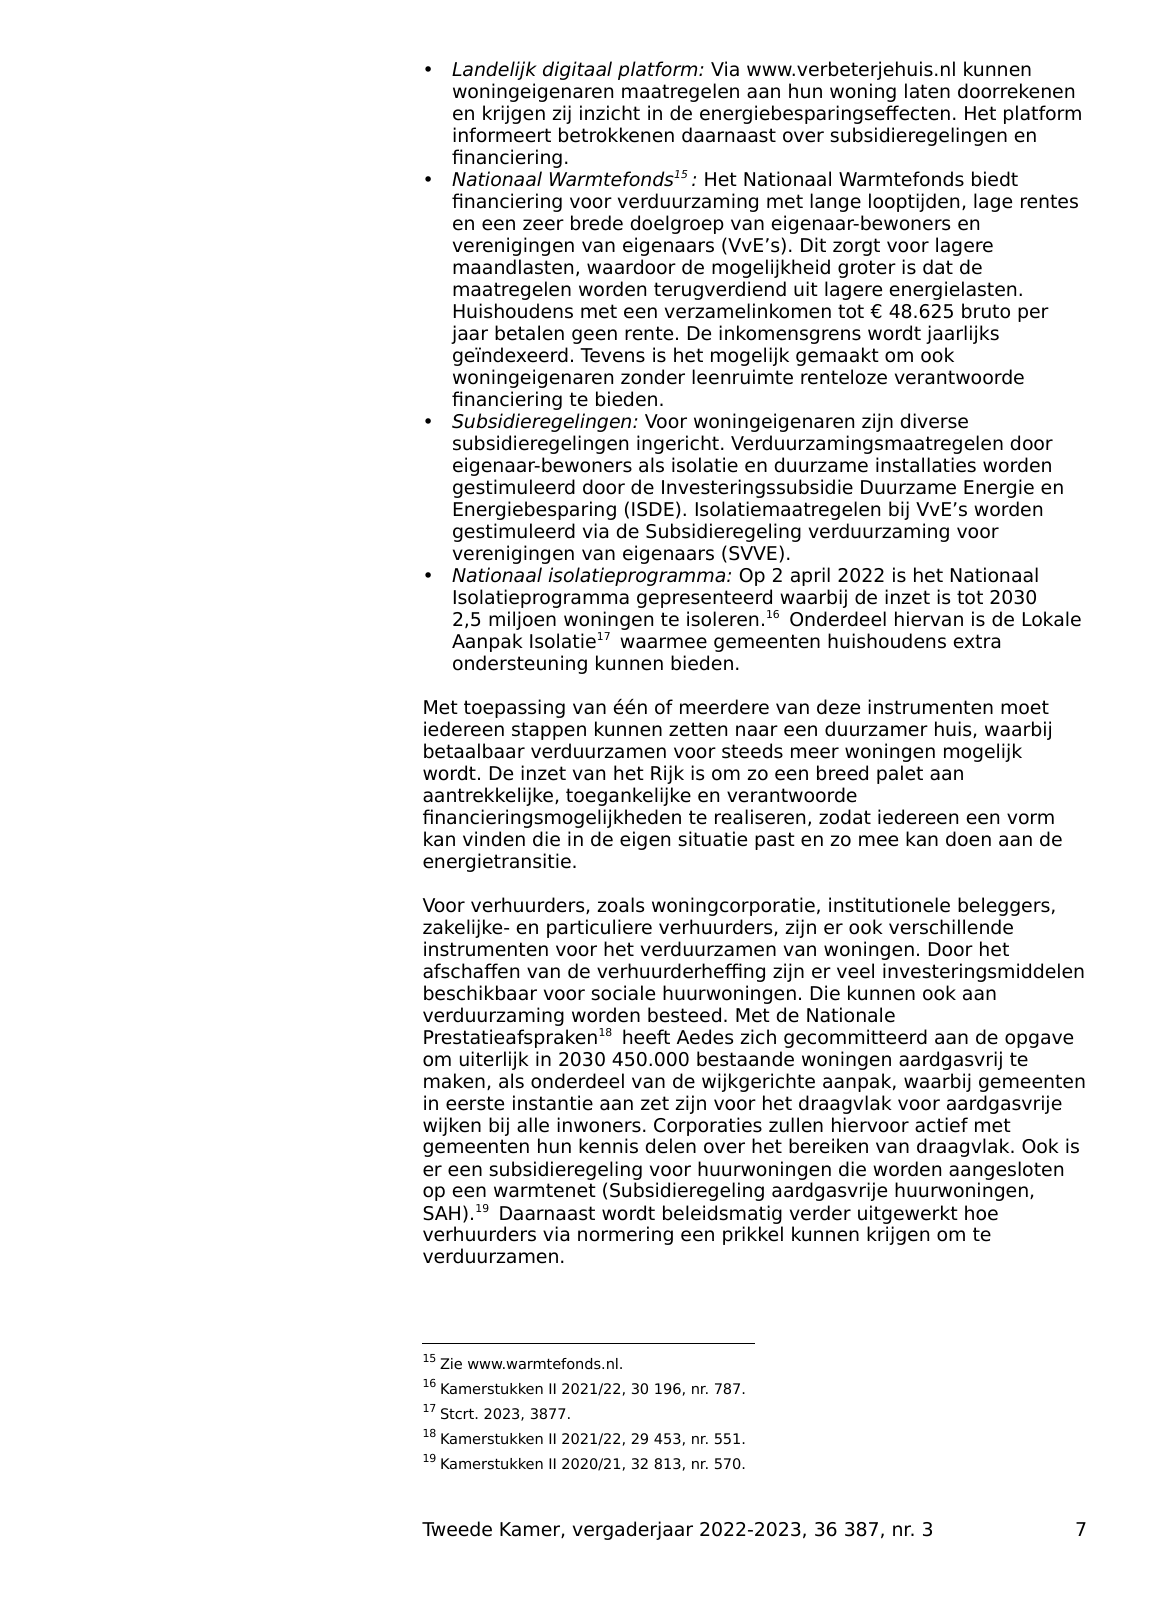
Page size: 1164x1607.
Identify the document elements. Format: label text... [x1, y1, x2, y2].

text Met toepassing van één of meerdere van deze instrumenten moet iedereen stappen kunnen zetten naar een duurzamer huis, waarbij betaalbaar verduurzamen voor steeds meer woningen mogelijk wordt. De inzet van het Rijk is om zo een breed palet aan aantrekkelijke, toegankelijke en verantwoorde financieringsmogelijkheden te realiseren, zodat iedereen een vorm kan vinden die in de eigen situatie past en zo mee kan doen aan de energietransitie. [422, 697, 1087, 872]
text Stcrt. 2023, 3877. [422, 1402, 1087, 1424]
text Voor verhuurders, zoals woningcorporatie, institutionele beleggers, zakelijke- en particuliere verhuurders, zijn er ook verschillende instrumenten voor het verduurzamen van woningen. Door het afschaffen van de verhuurderheffing zijn er veel investeringsmiddelen beschikbaar voor sociale huurwoningen. Die kunnen ook aan verduurzaming worden besteed. Met de Nationale Prestatieafspraken heeft Aedes zich gecommitteerd aan de opgave om uiterlijk in 2030 450.000 bestaande woningen aardgasvrij te maken, als onderdeel van de wijkgerichte aanpak, waarbij gemeenten in eerste instantie aan zet zijn voor het draagvlak voor aardgasvrije wijken bij alle inwoners. Corporaties zullen hiervoor actief met gemeenten hun kennis delen over het bereiken van draagvlak. Ook is er een subsidieregeling voor huurwoningen die worden aangesloten op een warmtenet (Subsidieregeling aardgasvrije huurwoningen, SAH). Daarnaast wordt beleidsmatig verder uitgewerkt hoe verhuurders via normering een prikkel kunnen krijgen om te verduurzamen. [422, 895, 1087, 1268]
text • Subsidieregelingen: Voor woningeigenaren zijn diverse subsidieregelingen ingericht. Verduurzamingsmaatregelen door eigenaar-bewoners als isolatie en duurzame installaties worden gestimuleerd door de Investeringssubsidie Duurzame Energie en Energiebesparing (ISDE). Isolatiemaatregelen bij VvE’s worden gestimuleerd via de Subsidieregeling verduurzaming voor verenigingen van eigenaars (SVVE). [422, 411, 1087, 564]
text Kamerstukken II 2021/22, 29 453, nr. 551. [422, 1427, 1087, 1449]
text • Nationaal isolatieprogramma: Op 2 april 2022 is het Nationaal Isolatieprogramma gepresenteerd waarbij de inzet is tot 2030 2,5 miljoen woningen te isoleren. Onderdeel hiervan is de Lokale Aanpak Isolatie waarmee gemeenten huishoudens extra ondersteuning kunnen bieden. [422, 564, 1087, 674]
text • Landelijk digitaal platform: Via www.verbeterjehuis.nl kunnen woningeigenaren maatregelen aan hun woning laten doorrekenen en krijgen zij inzicht in de energiebesparingseffecten. Het platform informeert betrokkenen daarnaast over subsidieregelingen en financiering. [422, 59, 1087, 169]
text • Nationaal Warmtefonds: Het Nationaal Warmtefonds biedt financiering voor verduurzaming met lange looptijden, lage rentes en een zeer brede doelgroep van eigenaar-bewoners en verenigingen van eigenaars (VvE’s). Dit zorgt voor lagere maandlasten, waardoor de mogelijkheid groter is dat de maatregelen worden terugverdiend uit lagere energielasten. Huishoudens met een verzamelinkomen tot € 48.625 bruto per jaar betalen geen rente. De inkomensgrens wordt jaarlijks geïndexeerd. Tevens is het mogelijk gemaakt om ook woningeigenaren zonder leenruimte renteloze verantwoorde financiering te bieden. [422, 169, 1087, 411]
text Kamerstukken II 2021/22, 30 196, nr. 787. [422, 1377, 1087, 1399]
text Zie www.warmtefonds.nl. [422, 1352, 1087, 1374]
text Kamerstukken II 2020/21, 32 813, nr. 570. [422, 1452, 1087, 1474]
